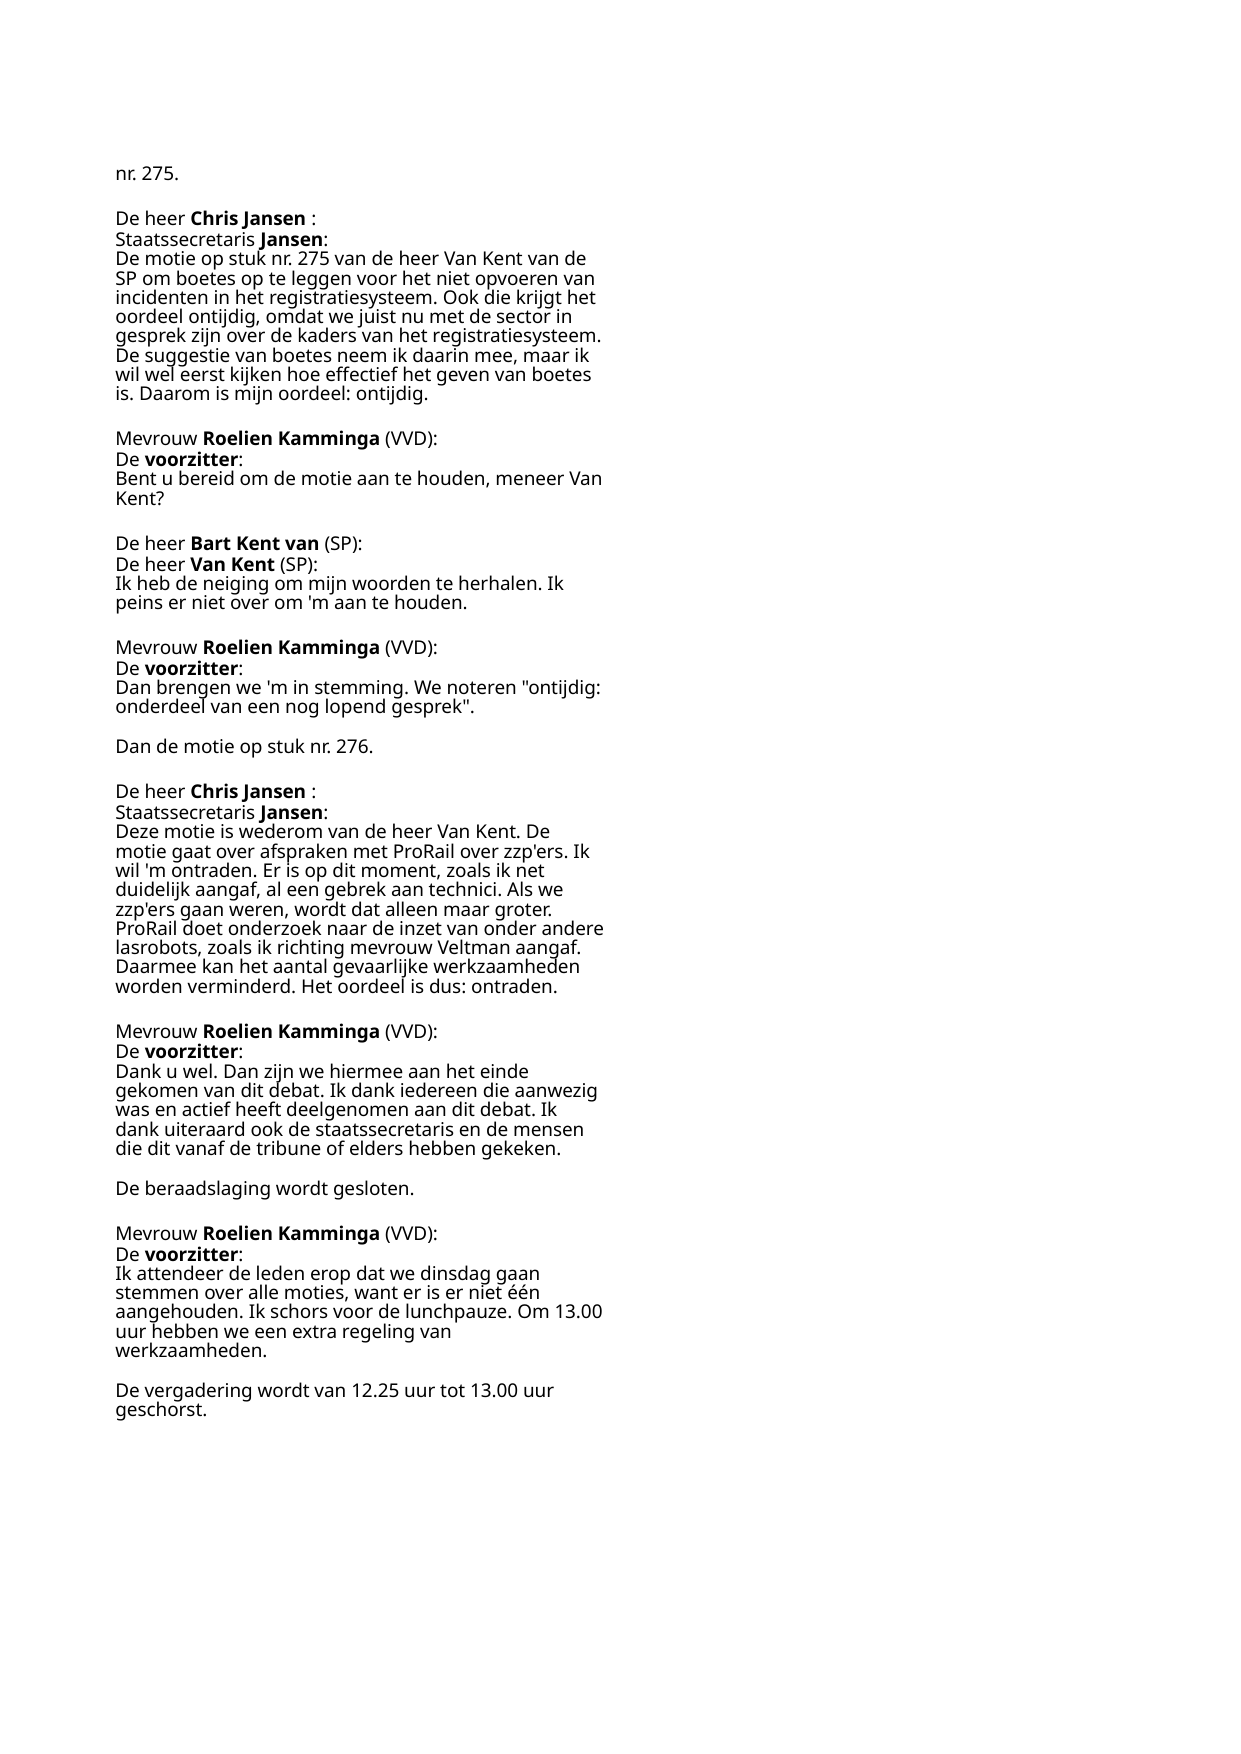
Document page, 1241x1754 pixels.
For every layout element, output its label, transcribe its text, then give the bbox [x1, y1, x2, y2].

text De heer Chris Jansen : [115, 205, 605, 231]
text De beraadslaging wordt gesloten. [115, 1180, 605, 1199]
text Bent u bereid om de motie aan te houden, meneer Van Kent? [115, 470, 605, 509]
text Deze motie is wederom van de heer Van Kent. De motie gaat over afspraken met ProRail over zzp'ers. Ik wil 'm ontraden. Er is op dit moment, zoals ik net duidelijk aangaf, al een gebrek aan technici. Als we zzp'ers gaan weren, wordt dat alleen maar groter. ProRail doet onderzoek naar de inzet van onder andere lasrobots, zoals ik richting mevrouw Veltman aangaf. Daarmee kan het aantal gevaarlijke werkzaamheden worden verminderd. Het oordeel is dus: ontraden. [115, 823, 605, 997]
text De voorzitter: [115, 660, 605, 679]
text De voorzitter: [115, 451, 605, 470]
text nr. 275. [115, 165, 605, 184]
text De voorzitter: [115, 1043, 605, 1063]
text De motie op stuk nr. 275 van de heer Van Kent van de SP om boetes op te leggen voor het niet opvoeren van incidenten in het registratiesysteem. Ook die krijgt het oordeel ontijdig, omdat we juist nu met de sector in gesprek zijn over de kaders van het registratiesysteem. De suggestie van boetes neem ik daarin mee, maar ik wil wel eerst kijken hoe effectief het geven van boetes is. Daarom is mijn oordeel: ontijdig. [115, 250, 605, 404]
text De voorzitter: [115, 1246, 605, 1265]
text De heer Bart Kent van (SP): [115, 530, 605, 556]
text De heer Chris Jansen : [115, 778, 605, 804]
text Mevrouw Roelien Kamminga (VVD): [115, 1018, 605, 1043]
text Dan brengen we 'm in stemming. We noteren "ontijdig: onderdeel van een nog lopend gesprek". [115, 679, 605, 718]
text Dan de motie op stuk nr. 276. [115, 738, 605, 758]
text Dank u wel. Dan zijn we hiermee aan het einde gekomen van dit debat. Ik dank iedereen die aanwezig was en actief heeft deelgenomen aan dit debat. Ik dank uiteraard ook de staatssecretaris en de mensen die dit vanaf de tribune of elders hebben gekeken. [115, 1063, 605, 1159]
text Mevrouw Roelien Kamminga (VVD): [115, 1220, 605, 1246]
text De heer Van Kent (SP): [115, 556, 605, 575]
text De vergadering wordt van 12.25 uur tot 13.00 uur geschorst. [115, 1382, 605, 1421]
text Ik attendeer de leden erop dat we dinsdag gaan stemmen over alle moties, want er is er niet één aangehouden. Ik schors voor de lunchpauze. Om 13.00 uur hebben we een extra regeling van werkzaamheden. [115, 1265, 605, 1361]
text Mevrouw Roelien Kamminga (VVD): [115, 634, 605, 660]
text Mevrouw Roelien Kamminga (VVD): [115, 425, 605, 451]
text Staatssecretaris Jansen: [115, 231, 605, 250]
text Ik heb de neiging om mijn woorden te herhalen. Ik peins er niet over om 'm aan te houden. [115, 575, 605, 613]
text Staatssecretaris Jansen: [115, 804, 605, 823]
